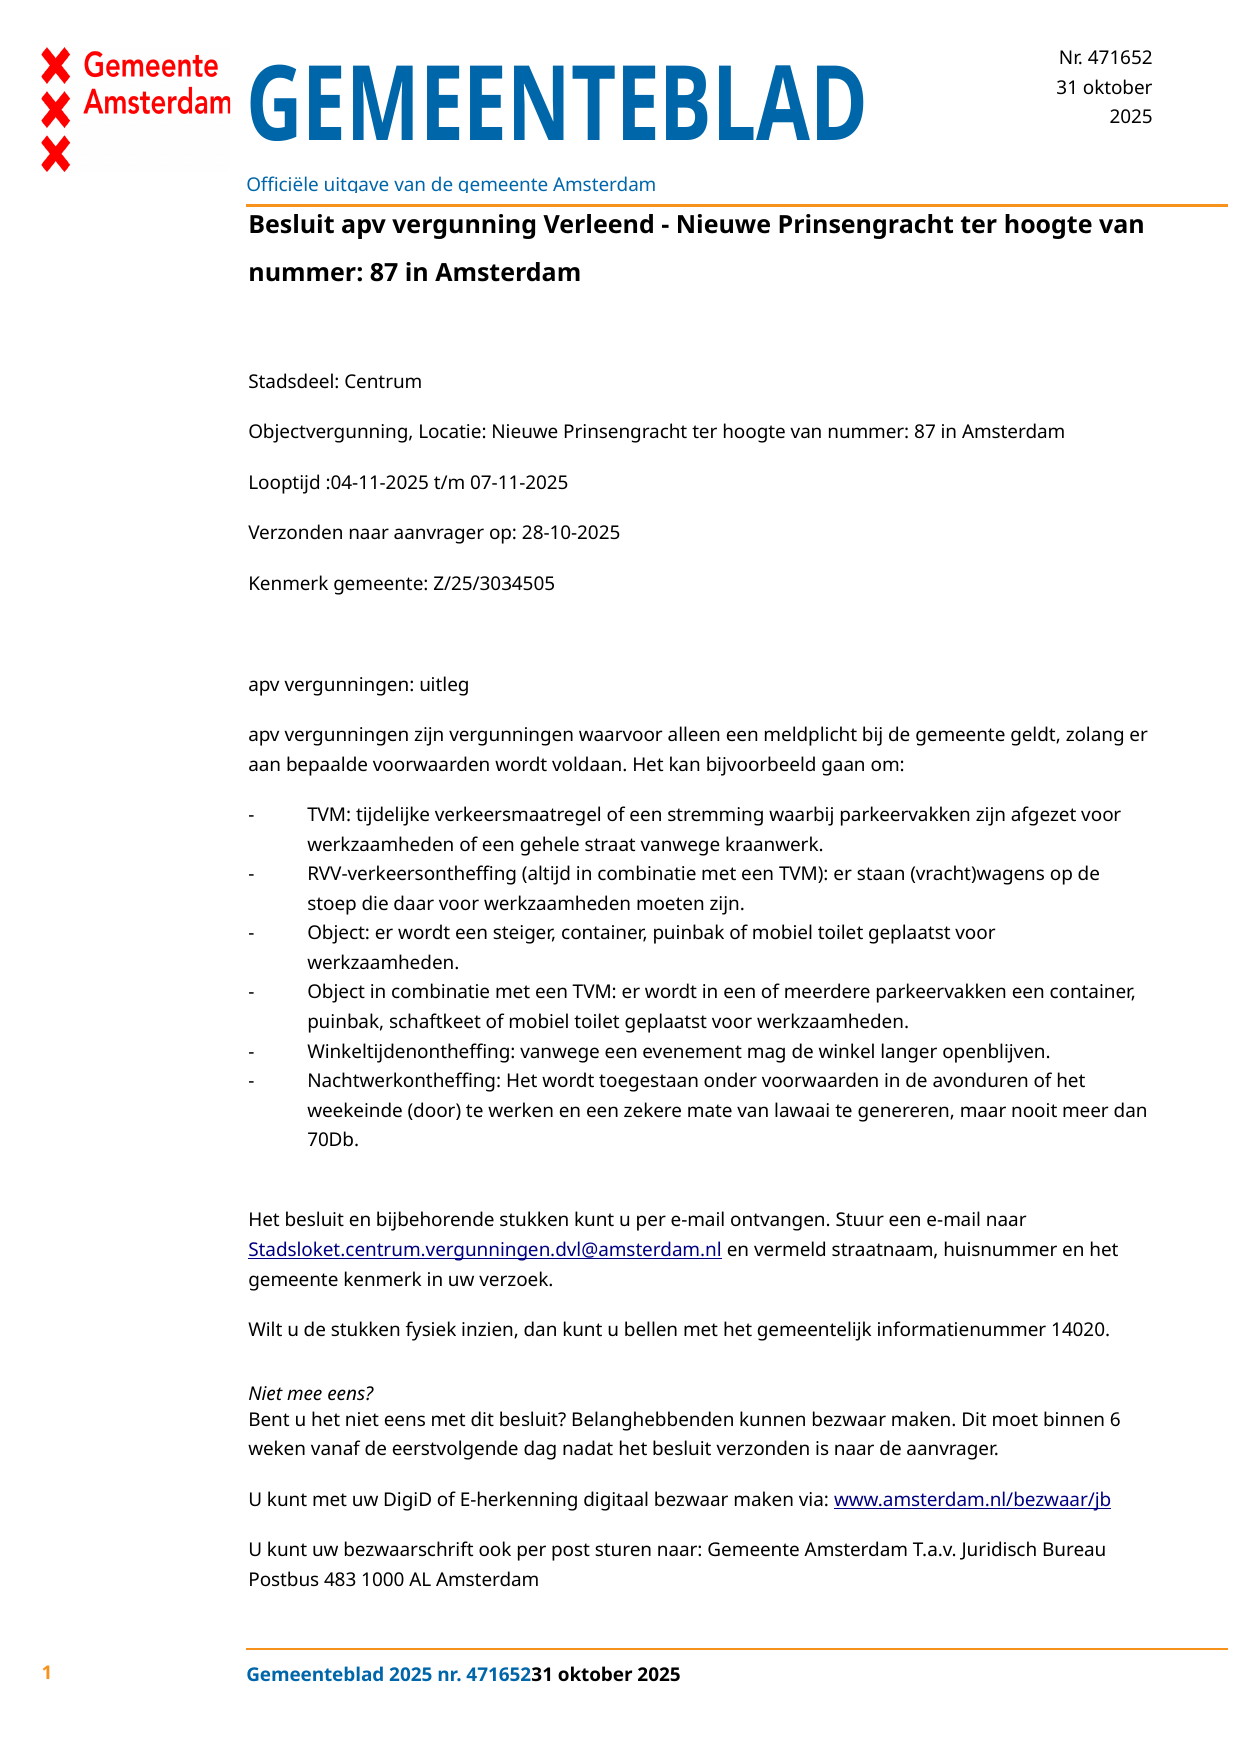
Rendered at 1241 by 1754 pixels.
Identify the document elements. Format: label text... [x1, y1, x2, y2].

text U kunt met uw DigiD of E-herkenning digitaal bezwaar maken via: www.amsterdam.nl/bezwaar/jb [248, 1486, 1152, 1512]
list Winkeltijdenontheffing: vanwege een evenement mag de winkel langer openblijven. [248, 1038, 1152, 1064]
text apv vergunningen: uitleg [248, 671, 1152, 697]
picture [41, 47, 231, 172]
list Nachtwerkontheffing: Het wordt toegestaan onder voorwaarden in de avonduren of het weekeinde (door) te werken en een zekere mate van lawaai te genereren, maar nooit meer dan 70Db. [248, 1067, 1152, 1152]
text Bent u het niet eens met dit besluit? Belanghebbenden kunnen bezwaar maken. Dit moet binnen 6 weken vanaf de eerstvolgende dag nadat het besluit verzonden is naar de aanvrager. [248, 1406, 1152, 1461]
text Looptijd :04-11-2025 t/m 07-11-2025 [248, 469, 1152, 495]
text Niet mee eens? [248, 1380, 1152, 1406]
text apv vergunningen zijn vergunningen waarvoor alleen een meldplicht bij de gemeente geldt, zolang er aan bepaalde voorwaarden wordt voldaan. Het kan bijvoorbeeld gaan om: [248, 721, 1152, 777]
list TVM: tijdelijke verkeersmaatregel of een stremming waarbij parkeervakken zijn afgezet voor werkzaamheden of een gehele straat vanwege kraanwerk. [248, 801, 1152, 857]
list Object: er wordt een steiger, container, puinbak of mobiel toilet geplaatst voor werkzaamheden. [248, 919, 1152, 975]
text Stadsdeel: Centrum [248, 368, 1152, 394]
text Objectvergunning, Locatie: Nieuwe Prinsengracht ter hoogte van nummer: 87 in Amsterdam [248, 419, 1152, 444]
list RVV-verkeersontheffing (altijd in combinatie met een TVM): er staan (vracht)wagens op de stoep die daar voor werkzaamheden moeten zijn. [248, 860, 1152, 916]
text Kenmerk gemeente: Z/25/3034505 [248, 570, 1152, 596]
list Object in combinatie met een TVM: er wordt in een of meerdere parkeervakken een container, puinbak, schaftkeet of mobiel toilet geplaatst voor werkzaamheden. [248, 979, 1152, 1034]
text Verzonden naar aanvrager op: 28-10-2025 [248, 519, 1152, 545]
text Besluit apv vergunning Verleend - Nieuwe Prinsengracht ter hoogte van nummer: 87 in Amsterdam [248, 207, 1152, 288]
text Het besluit en bijbehorende stukken kunt u per e-mail ontvangen. Stuur een e-mail naar Stadsloket.centrum.vergunningen.dvl@amsterdam.nl en vermeld straatnaam, huisnummer en het gemeente kenmerk in uw verzoek. [248, 1207, 1152, 1292]
text U kunt uw bezwaarschrift ook per post sturen naar: Gemeente Amsterdam T.a.v. Juridisch Bureau Postbus 483 1000 AL Amsterdam [248, 1536, 1152, 1592]
text Wilt u de stukken fysiek inzien, dan kunt u bellen met het gemeentelijk informatienummer 14020. [248, 1316, 1152, 1342]
